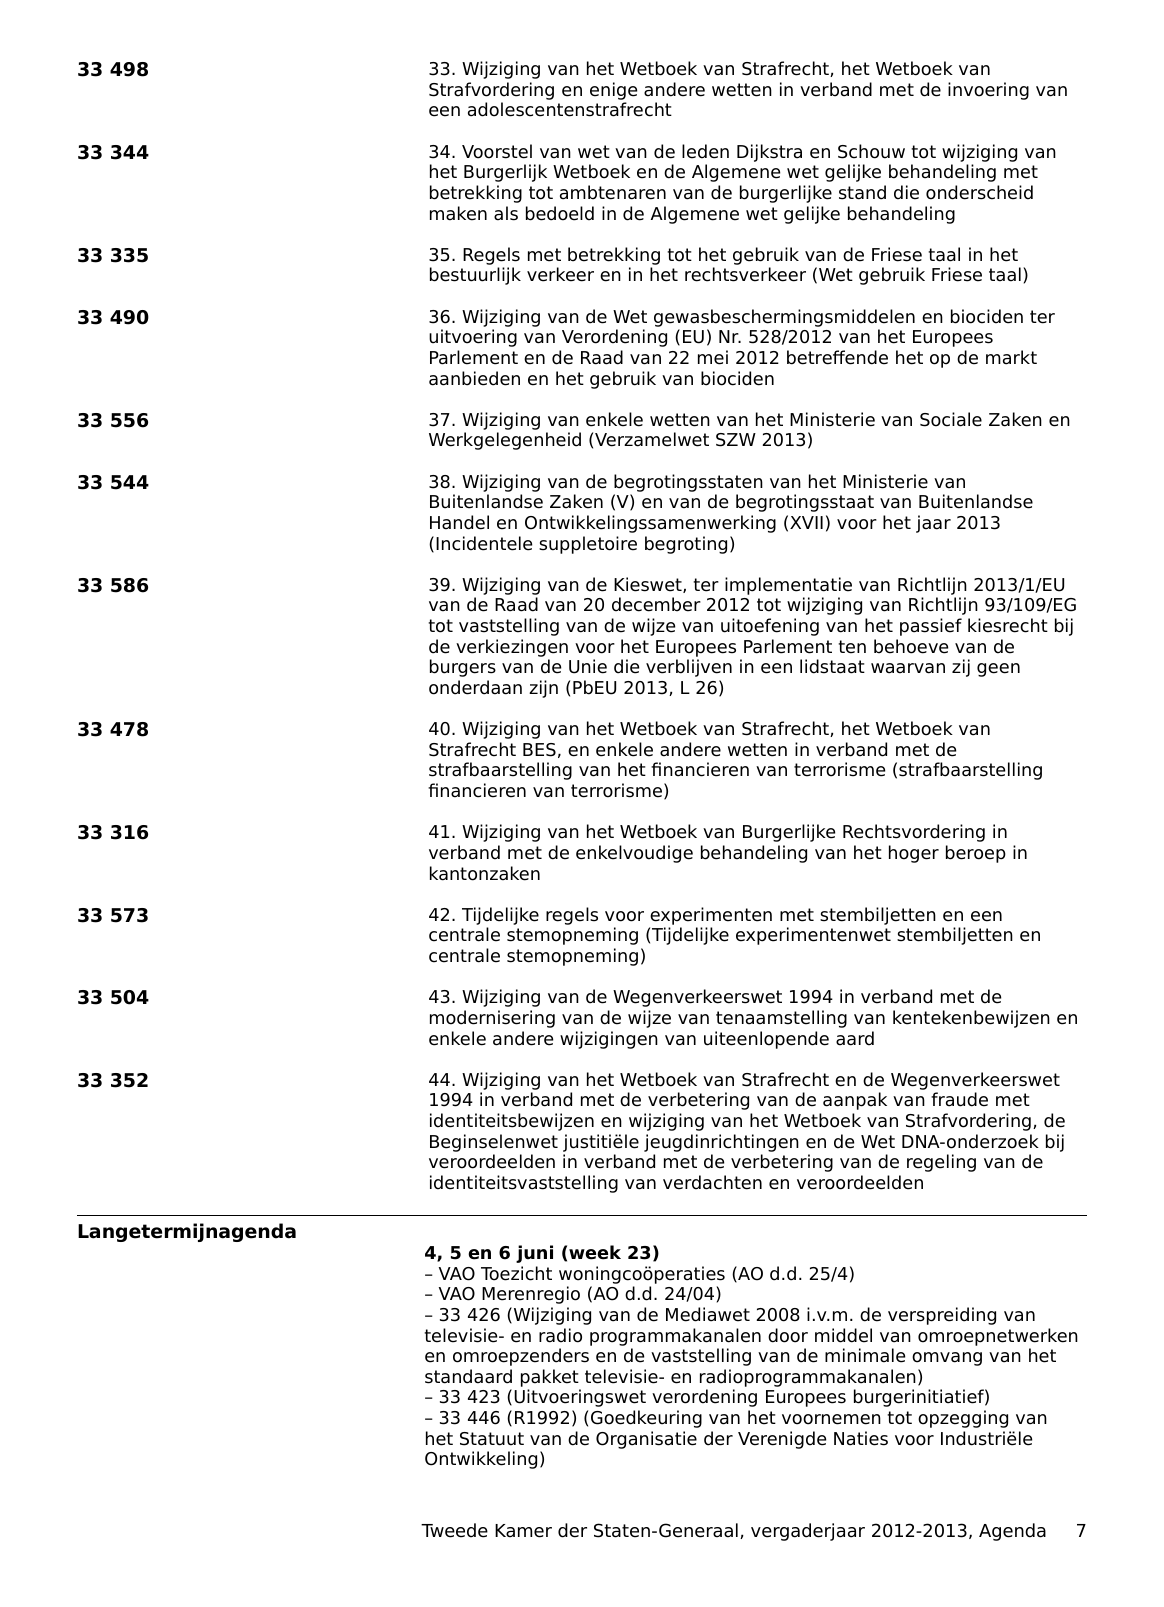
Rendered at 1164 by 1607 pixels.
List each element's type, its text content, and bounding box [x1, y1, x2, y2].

table_cell – 33 426 (Wijziging van de Mediawet 2008 i.v.m. de verspreiding van televisie- en radio programmakanalen door middel van omroepnetwerken en omroepzenders en de vaststelling van de minimale omvang van het standaard pakket televisie- en radioprogrammakanalen) [418, 1305, 1087, 1387]
table_cell [77, 1305, 401, 1387]
table_cell [77, 224, 404, 245]
table_cell [405, 719, 422, 802]
table_cell 33 504 [77, 987, 404, 1049]
table_cell [77, 884, 404, 905]
table_cell 33 556 [77, 410, 404, 451]
table_cell – 33 423 (Uitvoeringswet verordening Europees burgerinitiatief) [418, 1388, 1087, 1408]
table_cell [422, 224, 1087, 245]
table_cell 33 316 [77, 822, 404, 884]
table_cell [77, 389, 404, 410]
table_cell [422, 699, 1087, 719]
table_cell 33 478 [77, 719, 404, 802]
table_cell [401, 1388, 418, 1408]
table_cell 42. Tijdelijke regels voor experimenten met stembiljetten en een centrale stemopneming (Tijdelijke experimentenwet stembiljetten en centrale stemopneming) [422, 905, 1087, 967]
table_cell 39. Wijziging van de Kieswet, ter implementatie van Richtlijn 2013/1/EU van de Raad van 20 december 2012 tot wijziging van Richtlijn 93/109/EG tot vaststelling van de wijze van uitoefening van het passief kiesrecht bij de verkiezingen voor het Europees Parlement ten behoeve van de burgers van de Unie die verblijven in een lidstaat waarvan zij geen onderdaan zijn (PbEU 2013, L 26) [422, 575, 1087, 698]
table_cell [405, 224, 422, 245]
table_cell [405, 121, 422, 142]
table_cell [422, 121, 1087, 142]
table_cell [405, 1049, 422, 1070]
table_cell [405, 142, 422, 224]
table_cell [405, 410, 422, 451]
table_cell [405, 286, 422, 307]
table_cell [405, 802, 422, 822]
table_cell 33 573 [77, 905, 404, 967]
table_cell 4, 5 en 6 juni (week 23) [418, 1243, 1087, 1264]
table_cell – VAO Merenregio (AO d.d. 24/04) [418, 1284, 1087, 1305]
table_cell [401, 1243, 418, 1264]
table_cell [422, 884, 1087, 905]
table_cell [405, 472, 422, 554]
table_cell [422, 1049, 1087, 1070]
table_cell [422, 802, 1087, 822]
table_cell [422, 389, 1087, 410]
table_cell 33 586 [77, 575, 404, 698]
table_cell 40. Wijziging van het Wetboek van Strafrecht, het Wetboek van Strafrecht BES, en enkele andere wetten in verband met de strafbaarstelling van het financieren van terrorisme (strafbaarstelling financieren van terrorisme) [422, 719, 1087, 802]
table_cell 33 352 [77, 1070, 404, 1193]
table_cell [401, 1408, 418, 1470]
table_cell [77, 967, 404, 987]
table_cell [405, 554, 422, 575]
table_cell – VAO Toezicht woningcoöperaties (AO d.d. 25/4) [418, 1264, 1087, 1284]
table_cell – 33 446 (R1992) (Goedkeuring van het voornemen tot opzegging van het Statuut van de Organisatie der Verenigde Naties voor Industriële Ontwikkeling) [418, 1408, 1087, 1470]
table_cell [77, 554, 404, 575]
table_cell [401, 1305, 418, 1387]
table_cell [405, 699, 422, 719]
table_cell [77, 1388, 401, 1408]
table_cell 38. Wijziging van de begrotingsstaten van het Ministerie van Buitenlandse Zaken (V) en van de begrotingsstaat van Buitenlandse Handel en Ontwikkelingssamenwerking (XVII) voor het jaar 2013 (Incidentele suppletoire begroting) [422, 472, 1087, 554]
table_cell 33 344 [77, 142, 404, 224]
table_cell 33 335 [77, 245, 404, 286]
table_cell [422, 286, 1087, 307]
table_cell 43. Wijziging van de Wegenverkeerswet 1994 in verband met de modernisering van de wijze van tenaamstelling van kentekenbewijzen en enkele andere wijzigingen van uiteenlopende aard [422, 987, 1087, 1049]
table_cell [405, 987, 422, 1049]
table_cell [77, 699, 404, 719]
table_cell [422, 967, 1087, 987]
table_cell [405, 1070, 422, 1193]
table_header [401, 1216, 418, 1243]
table_cell [77, 1049, 404, 1070]
table_cell [401, 1284, 418, 1305]
table_cell [405, 245, 422, 286]
table_header [418, 1216, 1087, 1243]
table_cell [77, 1243, 401, 1264]
table_cell 36. Wijziging van de Wet gewasbeschermingsmiddelen en biociden ter uitvoering van Verordening (EU) Nr. 528/2012 van het Europees Parlement en de Raad van 22 mei 2012 betreffende het op de markt aanbieden en het gebruik van biociden [422, 307, 1087, 389]
table_cell [405, 822, 422, 884]
table_cell [77, 802, 404, 822]
table_cell 33 498 [77, 59, 404, 121]
table_cell [405, 451, 422, 472]
table_cell 33. Wijziging van het Wetboek van Strafrecht, het Wetboek van Strafvordering en enige andere wetten in verband met de invoering van een adolescentenstrafrecht [422, 59, 1087, 121]
table_cell 33 490 [77, 307, 404, 389]
table_cell [422, 554, 1087, 575]
table_cell [405, 389, 422, 410]
table_cell [77, 1408, 401, 1470]
table_cell [77, 451, 404, 472]
table_cell [401, 1264, 418, 1284]
table_cell [405, 967, 422, 987]
table_cell [77, 286, 404, 307]
table_header Langetermijnagenda [77, 1216, 401, 1243]
table_cell [405, 575, 422, 698]
table_cell [422, 451, 1087, 472]
table_cell 35. Regels met betrekking tot het gebruik van de Friese taal in het bestuurlijk verkeer en in het rechtsverkeer (Wet gebruik Friese taal) [422, 245, 1087, 286]
table_cell [405, 307, 422, 389]
table_cell [405, 59, 422, 121]
table_cell [77, 1264, 401, 1284]
table_cell 44. Wijziging van het Wetboek van Strafrecht en de Wegenverkeerswet 1994 in verband met de verbetering van de aanpak van fraude met identiteitsbewijzen en wijziging van het Wetboek van Strafvordering, de Beginselenwet justitiële jeugdinrichtingen en de Wet DNA-onderzoek bij veroordeelden in verband met de verbetering van de regeling van de identiteitsvaststelling van verdachten en veroordeelden [422, 1070, 1087, 1193]
table_cell [405, 884, 422, 905]
table_cell 37. Wijziging van enkele wetten van het Ministerie van Sociale Zaken en Werkgelegenheid (Verzamelwet SZW 2013) [422, 410, 1087, 451]
table_cell 33 544 [77, 472, 404, 554]
table_cell 41. Wijziging van het Wetboek van Burgerlijke Rechtsvordering in verband met de enkelvoudige behandeling van het hoger beroep in kantonzaken [422, 822, 1087, 884]
table_cell [405, 905, 422, 967]
table_cell 34. Voorstel van wet van de leden Dijkstra en Schouw tot wijziging van het Burgerlijk Wetboek en de Algemene wet gelijke behandeling met betrekking tot ambtenaren van de burgerlijke stand die onderscheid maken als bedoeld in de Algemene wet gelijke behandeling [422, 142, 1087, 224]
table_cell [77, 1284, 401, 1305]
table_cell [77, 121, 404, 142]
